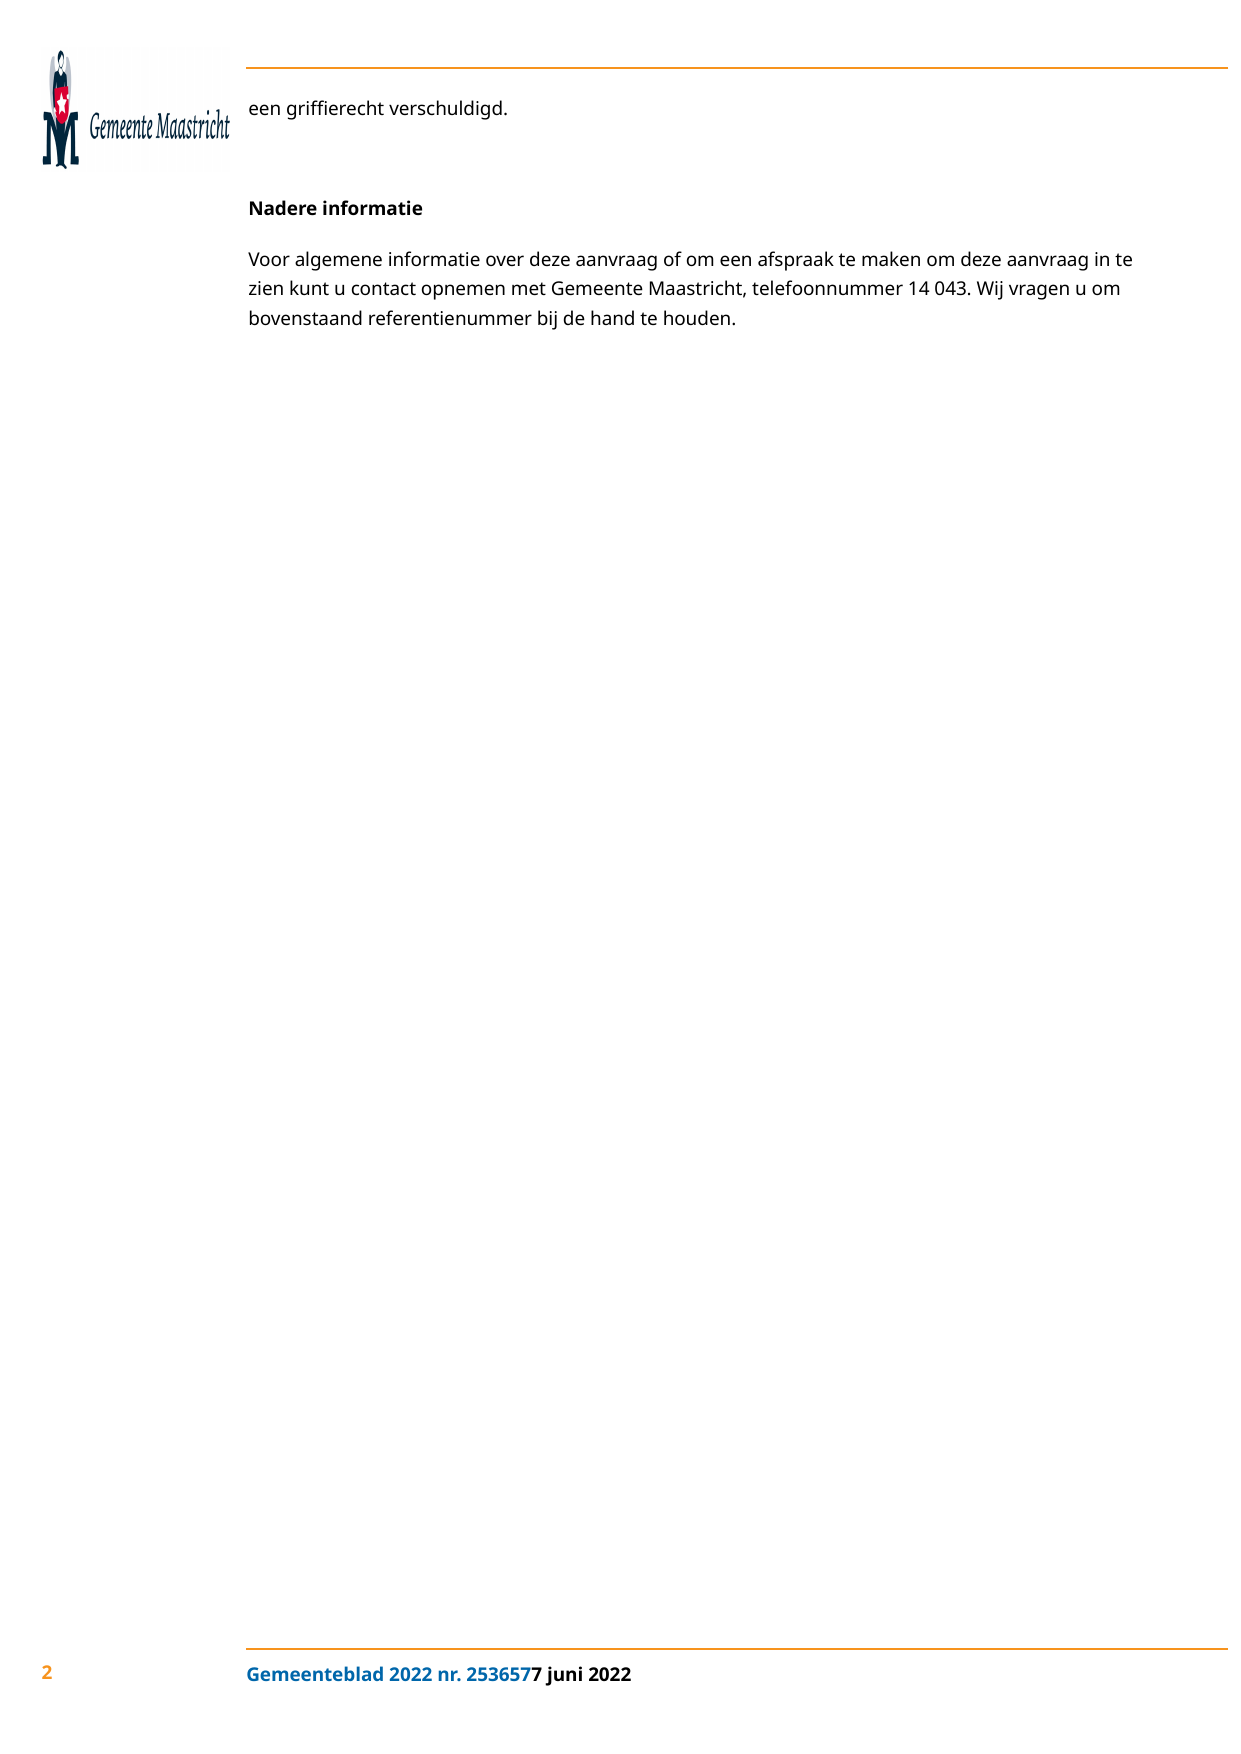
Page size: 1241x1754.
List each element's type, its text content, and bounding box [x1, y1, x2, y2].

text Nadere informatie [248, 196, 1152, 221]
text Voor algemene informatie over deze aanvraag of om een afspraak te maken om deze aanvraag in te zien kunt u contact opnemen met Gemeente Maastricht, telefoonnummer 14 043. Wij vragen u om bovenstaand referentienummer bij de hand te houden. [248, 246, 1152, 331]
text een griffierecht verschuldigd. [248, 95, 1152, 121]
picture [41, 47, 231, 172]
